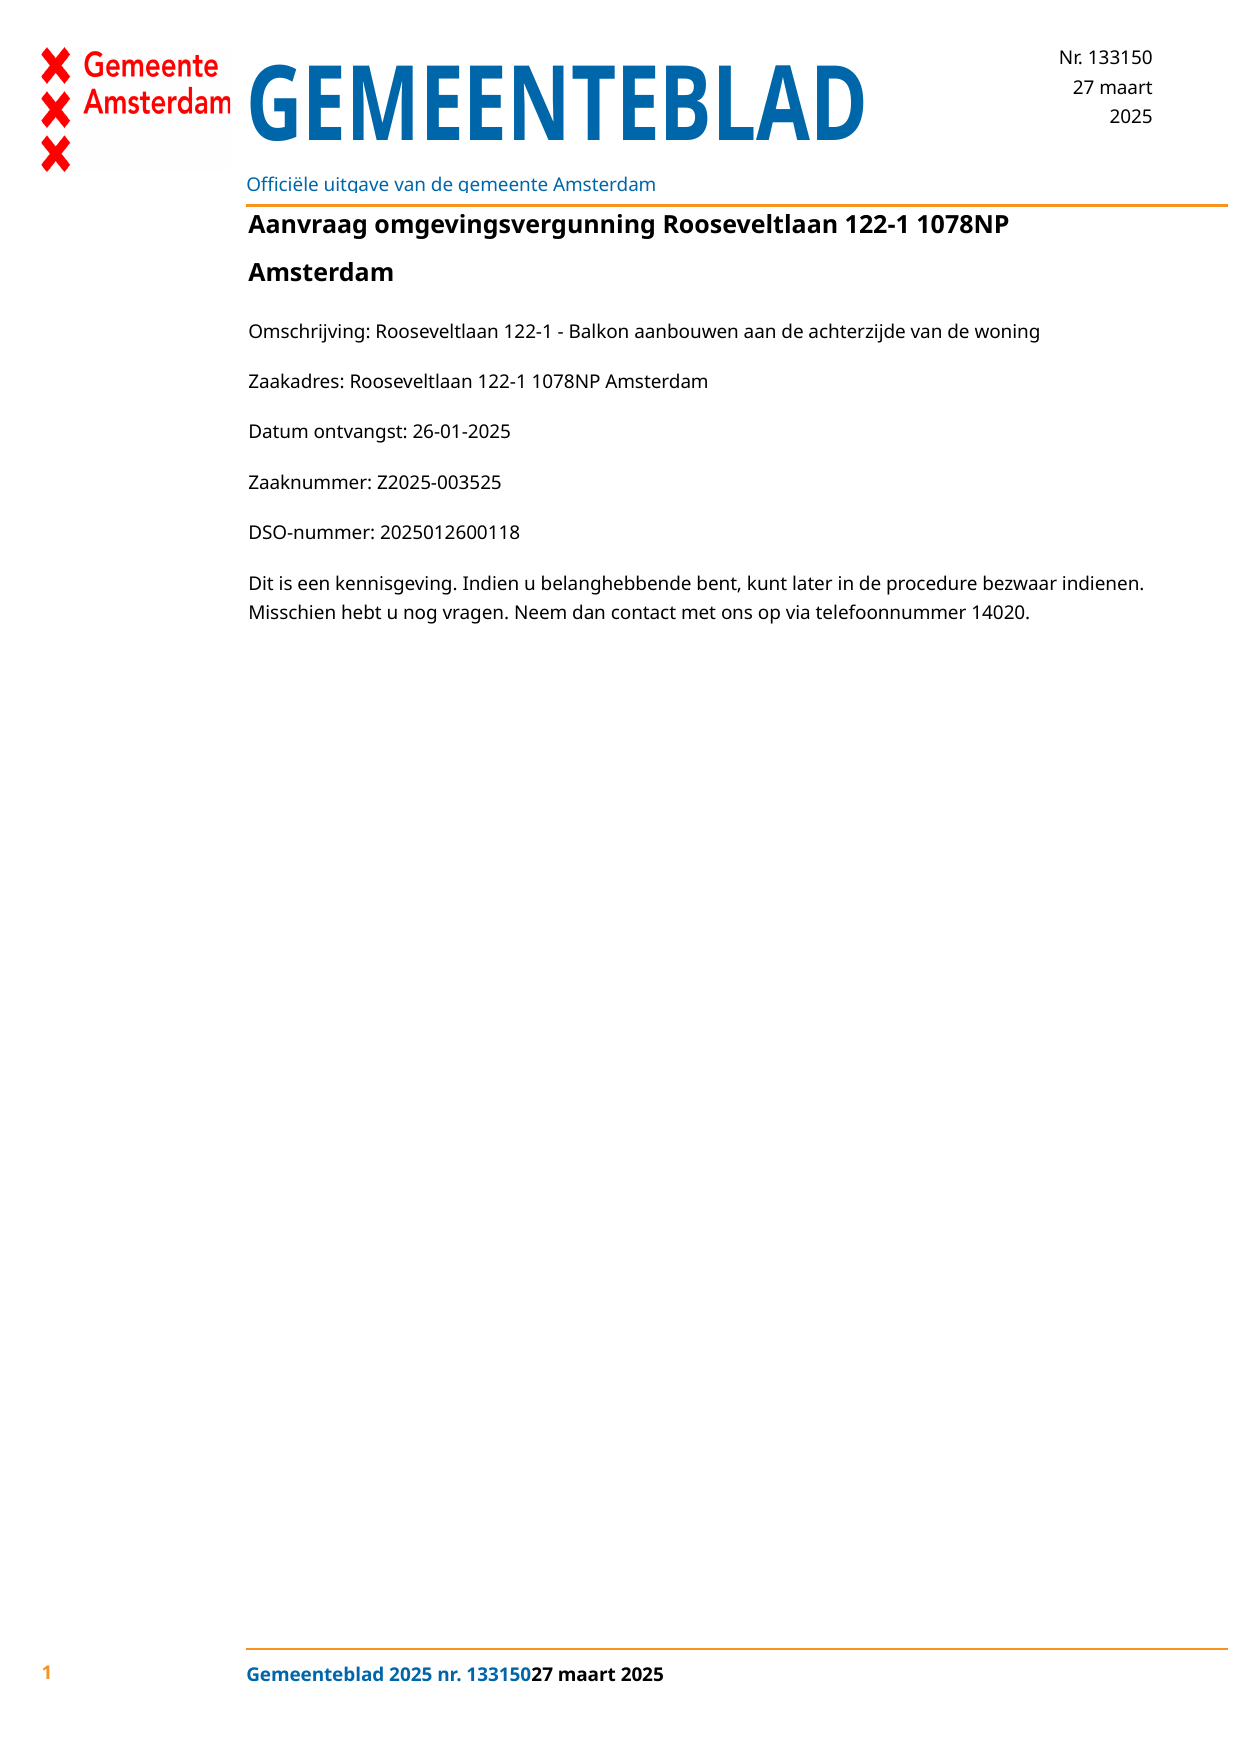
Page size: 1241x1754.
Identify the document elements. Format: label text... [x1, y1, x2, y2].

text Aanvraag omgevingsvergunning Rooseveltlaan 122-1 1078NP Amsterdam [248, 207, 1152, 288]
text Zaaknummer: Z2025-003525 [248, 469, 1152, 495]
text Zaakadres: Rooseveltlaan 122-1 1078NP Amsterdam [248, 368, 1152, 394]
text DSO-nummer: 2025012600118 [248, 519, 1152, 545]
text Omschrijving: Rooseveltlaan 122-1 - Balkon aanbouwen aan de achterzijde van de woning [248, 318, 1152, 344]
text Dit is een kennisgeving. Indien u belanghebbende bent, kunt later in de procedure bezwaar indienen. Misschien hebt u nog vragen. Neem dan contact met ons op via telefoonnummer 14020. [248, 570, 1152, 625]
picture [41, 47, 231, 172]
text Datum ontvangst: 26-01-2025 [248, 419, 1152, 444]
